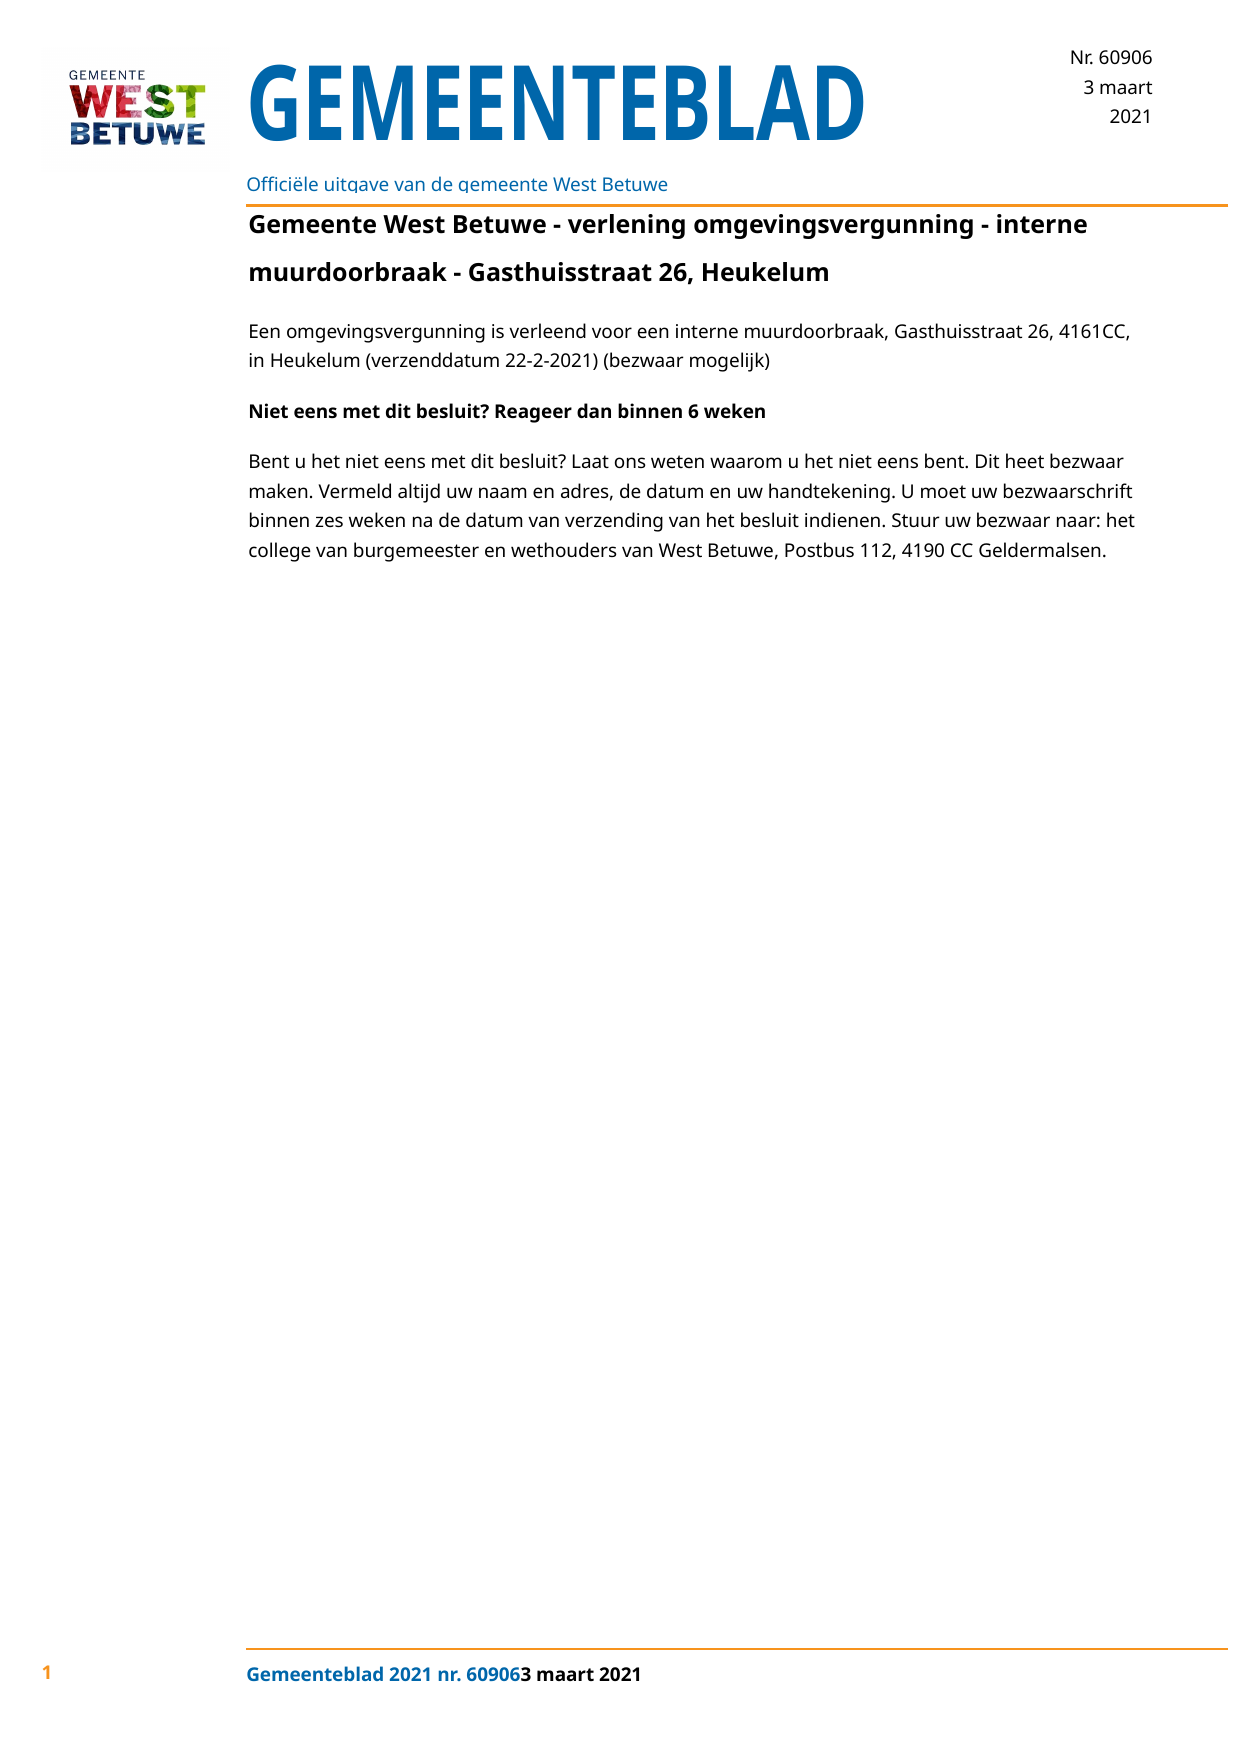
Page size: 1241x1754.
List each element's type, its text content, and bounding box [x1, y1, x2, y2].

text Gemeente West Betuwe - verlening omgevingsvergunning - interne muurdoorbraak - Gasthuisstraat 26, Heukelum [248, 207, 1152, 288]
picture [41, 47, 231, 172]
text Bent u het niet eens met dit besluit? Laat ons weten waarom u het niet eens bent. Dit heet bezwaar maken. Vermeld altijd uw naam en adres, de datum en uw handtekening. U moet uw bezwaarschrift binnen zes weken na de datum van verzending van het besluit indienen. Stuur uw bezwaar naar: het college van burgemeester en wethouders van West Betuwe, Postbus 112, 4190 CC Geldermalsen. [248, 448, 1152, 563]
text Niet eens met dit besluit? Reageer dan binnen 6 weken [248, 398, 1152, 424]
text Een omgevingsvergunning is verleend voor een interne muurdoorbraak, Gasthuisstraat 26, 4161CC, in Heukelum (verzenddatum 22-2-2021) (bezwaar mogelijk) [248, 318, 1152, 373]
